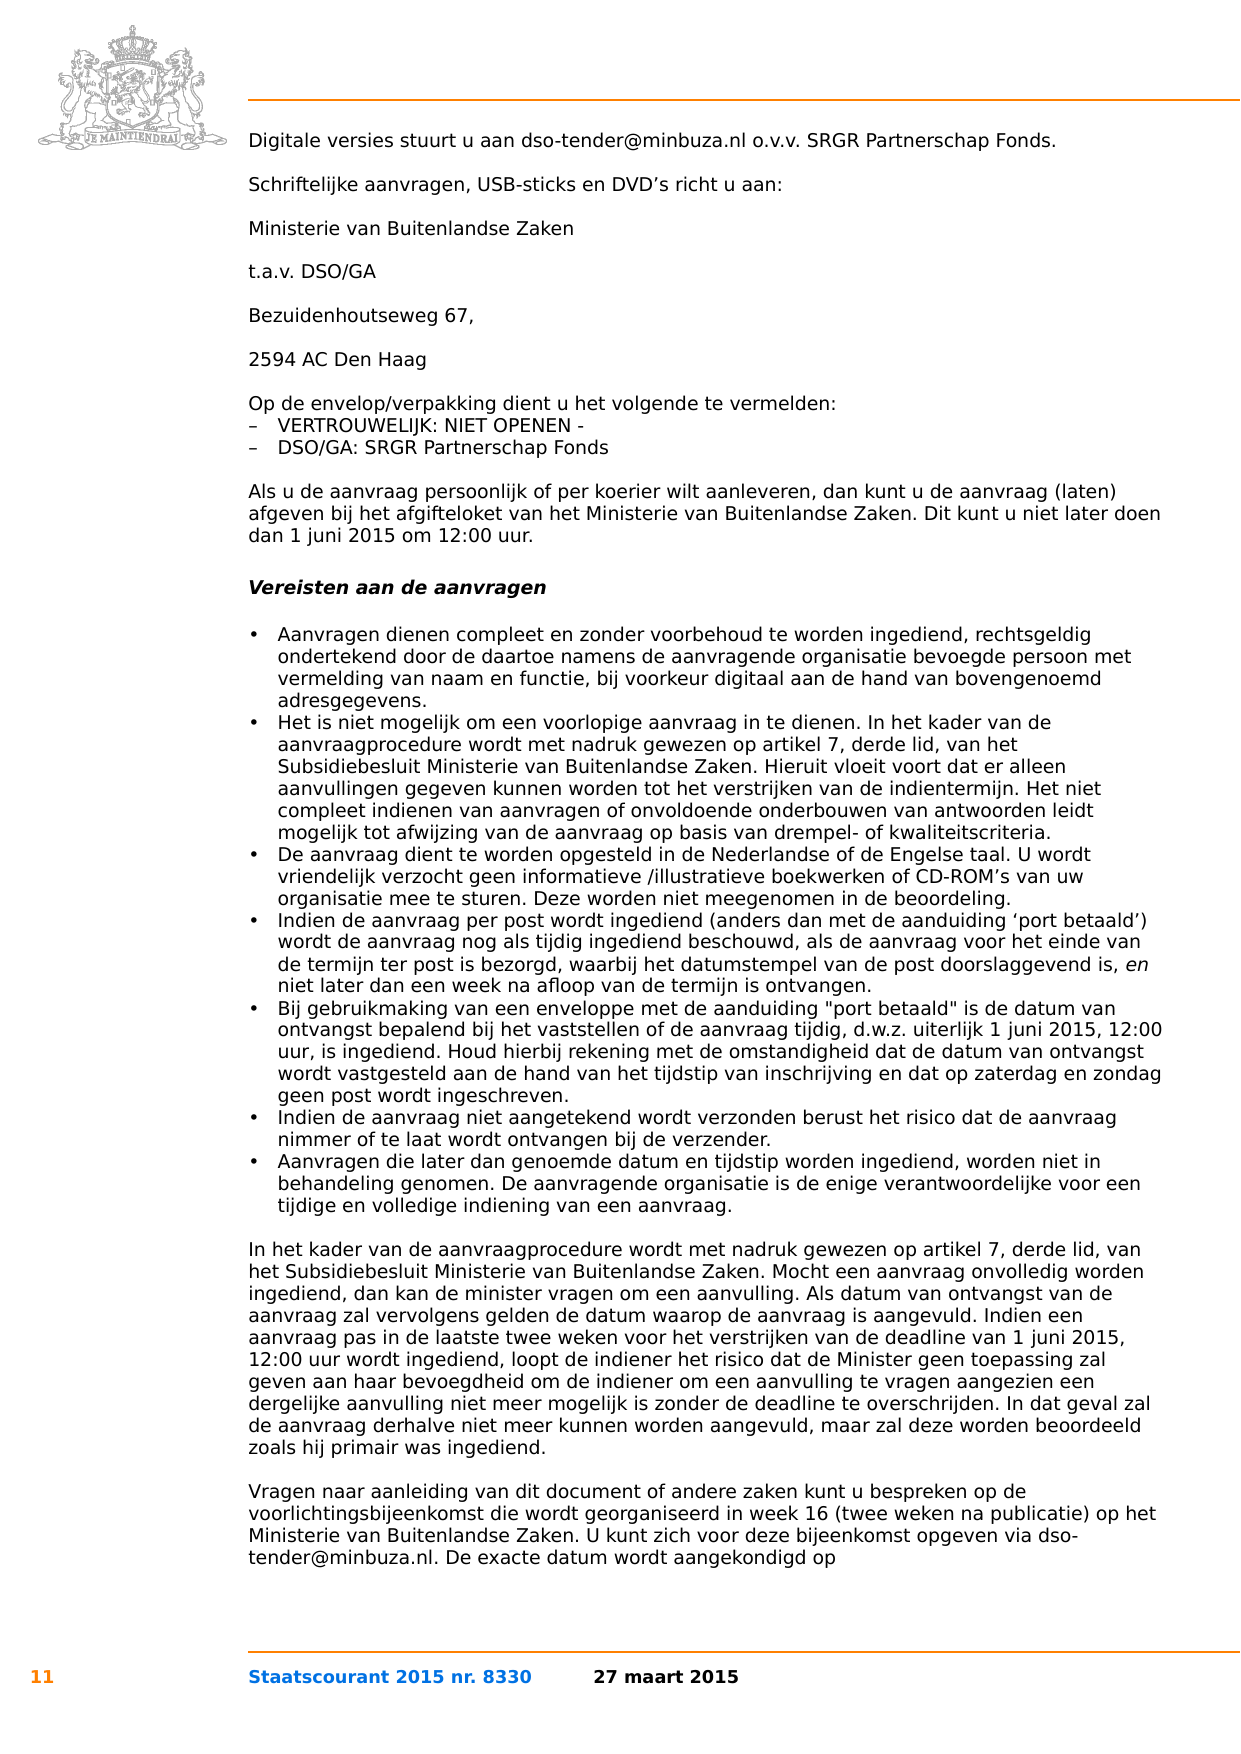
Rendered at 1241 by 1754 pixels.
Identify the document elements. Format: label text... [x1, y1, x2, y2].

text – DSO/GA: SRGR Partnerschap Fonds [248, 437, 1163, 459]
text Op de envelop/verpakking dient u het volgende te vermelden: [248, 393, 1163, 415]
text Vragen naar aanleiding van dit document of andere zaken kunt u bespreken op de voorlichtingsbijeenkomst die wordt georganiseerd in week 16 (twee weken na publicatie) op het Ministerie van Buitenlandse Zaken. U kunt zich voor deze bijeenkomst opgeven via dso-tender@minbuza.nl. De exacte datum wordt aangekondigd op [248, 1481, 1163, 1569]
text • Indien de aanvraag niet aangetekend wordt verzonden berust het risico dat de aanvraag nimmer of te laat wordt ontvangen bij de verzender. [248, 1107, 1163, 1151]
subtitle Vereisten aan de aanvragen [248, 577, 1163, 599]
text 2594 AC Den Haag [248, 349, 1163, 371]
text Digitale versies stuurt u aan dso-tender@minbuza.nl o.v.v. SRGR Partnerschap Fonds. [248, 130, 1163, 152]
text Ministerie van Buitenlandse Zaken [248, 218, 1163, 239]
text • De aanvraag dient te worden opgesteld in de Nederlandse of de Engelse taal. U wordt vriendelijk verzocht geen informatieve /illustratieve boekwerken of CD-ROM’s van uw organisatie mee te sturen. Deze worden niet meegenomen in de beoordeling. [248, 843, 1163, 909]
text • Het is niet mogelijk om een voorlopige aanvraag in te dienen. In het kader van de aanvraagprocedure wordt met nadruk gewezen op artikel 7, derde lid, van het Subsidiebesluit Ministerie van Buitenlandse Zaken. Hieruit vloeit voort dat er alleen aanvullingen gegeven kunnen worden tot het verstrijken van de indientermijn. Het niet compleet indienen van aanvragen of onvoldoende onderbouwen van antwoorden leidt mogelijk tot afwijzing van de aanvraag op basis van drempel- of kwaliteitscriteria. [248, 712, 1163, 843]
text • Aanvragen die later dan genoemde datum en tijdstip worden ingediend, worden niet in behandeling genomen. De aanvragende organisatie is de enige verantwoordelijke voor een tijdige en volledige indiening van een aanvraag. [248, 1151, 1163, 1217]
text t.a.v. DSO/GA [248, 261, 1163, 283]
text Bezuidenhoutseweg 67, [248, 305, 1163, 327]
text In het kader van de aanvraagprocedure wordt met nadruk gewezen op artikel 7, derde lid, van het Subsidiebesluit Ministerie van Buitenlandse Zaken. Mocht een aanvraag onvolledig worden ingediend, dan kan de minister vragen om een aanvulling. Als datum van ontvangst van de aanvraag zal vervolgens gelden de datum waarop de aanvraag is aangevuld. Indien een aanvraag pas in de laatste twee weken voor het verstrijken van de deadline van 1 juni 2015, 12:00 uur wordt ingediend, loopt de indiener het risico dat de Minister geen toepassing zal geven aan haar bevoegdheid om de indiener om een aanvulling te vragen aangezien een dergelijke aanvulling niet meer mogelijk is zonder de deadline te overschrijden. In dat geval zal de aanvraag derhalve niet meer kunnen worden aangevuld, maar zal deze worden beoordeeld zoals hij primair was ingediend. [248, 1239, 1163, 1459]
text Schriftelijke aanvragen, USB-sticks en DVD’s richt u aan: [248, 174, 1163, 196]
text • Aanvragen dienen compleet en zonder voorbehoud te worden ingediend, rechtsgeldig ondertekend door de daartoe namens de aanvragende organisatie bevoegde persoon met vermelding van naam en functie, bij voorkeur digitaal aan de hand van bovengenoemd adresgegevens. [248, 624, 1163, 712]
text – VERTROUWELIJK: NIET OPENEN - [248, 415, 1163, 437]
text • Bij gebruikmaking van een enveloppe met de aanduiding "port betaald" is de datum van ontvangst bepalend bij het vaststellen of de aanvraag tijdig, d.w.z. uiterlijk 1 juni 2015, 12:00 uur, is ingediend. Houd hierbij rekening met de omstandigheid dat de datum van ontvangst wordt vastgesteld aan de hand van het tijdstip van inschrijving en dat op zaterdag en zondag geen post wordt ingeschreven. [248, 997, 1163, 1107]
text • Indien de aanvraag per post wordt ingediend (anders dan met de aanduiding ‘port betaald’) wordt de aanvraag nog als tijdig ingediend beschouwd, als de aanvraag voor het einde van de termijn ter post is bezorgd, waarbij het datumstempel van de post doorslaggevend is, en niet later dan een week na afloop van de termijn is ontvangen. [248, 909, 1163, 997]
text Als u de aanvraag persoonlijk of per koerier wilt aanleveren, dan kunt u de aanvraag (laten) afgeven bij het afgifteloket van het Ministerie van Buitenlandse Zaken. Dit kunt u niet later doen dan 1 juni 2015 om 12:00 uur. [248, 481, 1163, 547]
picture [38, 25, 227, 150]
